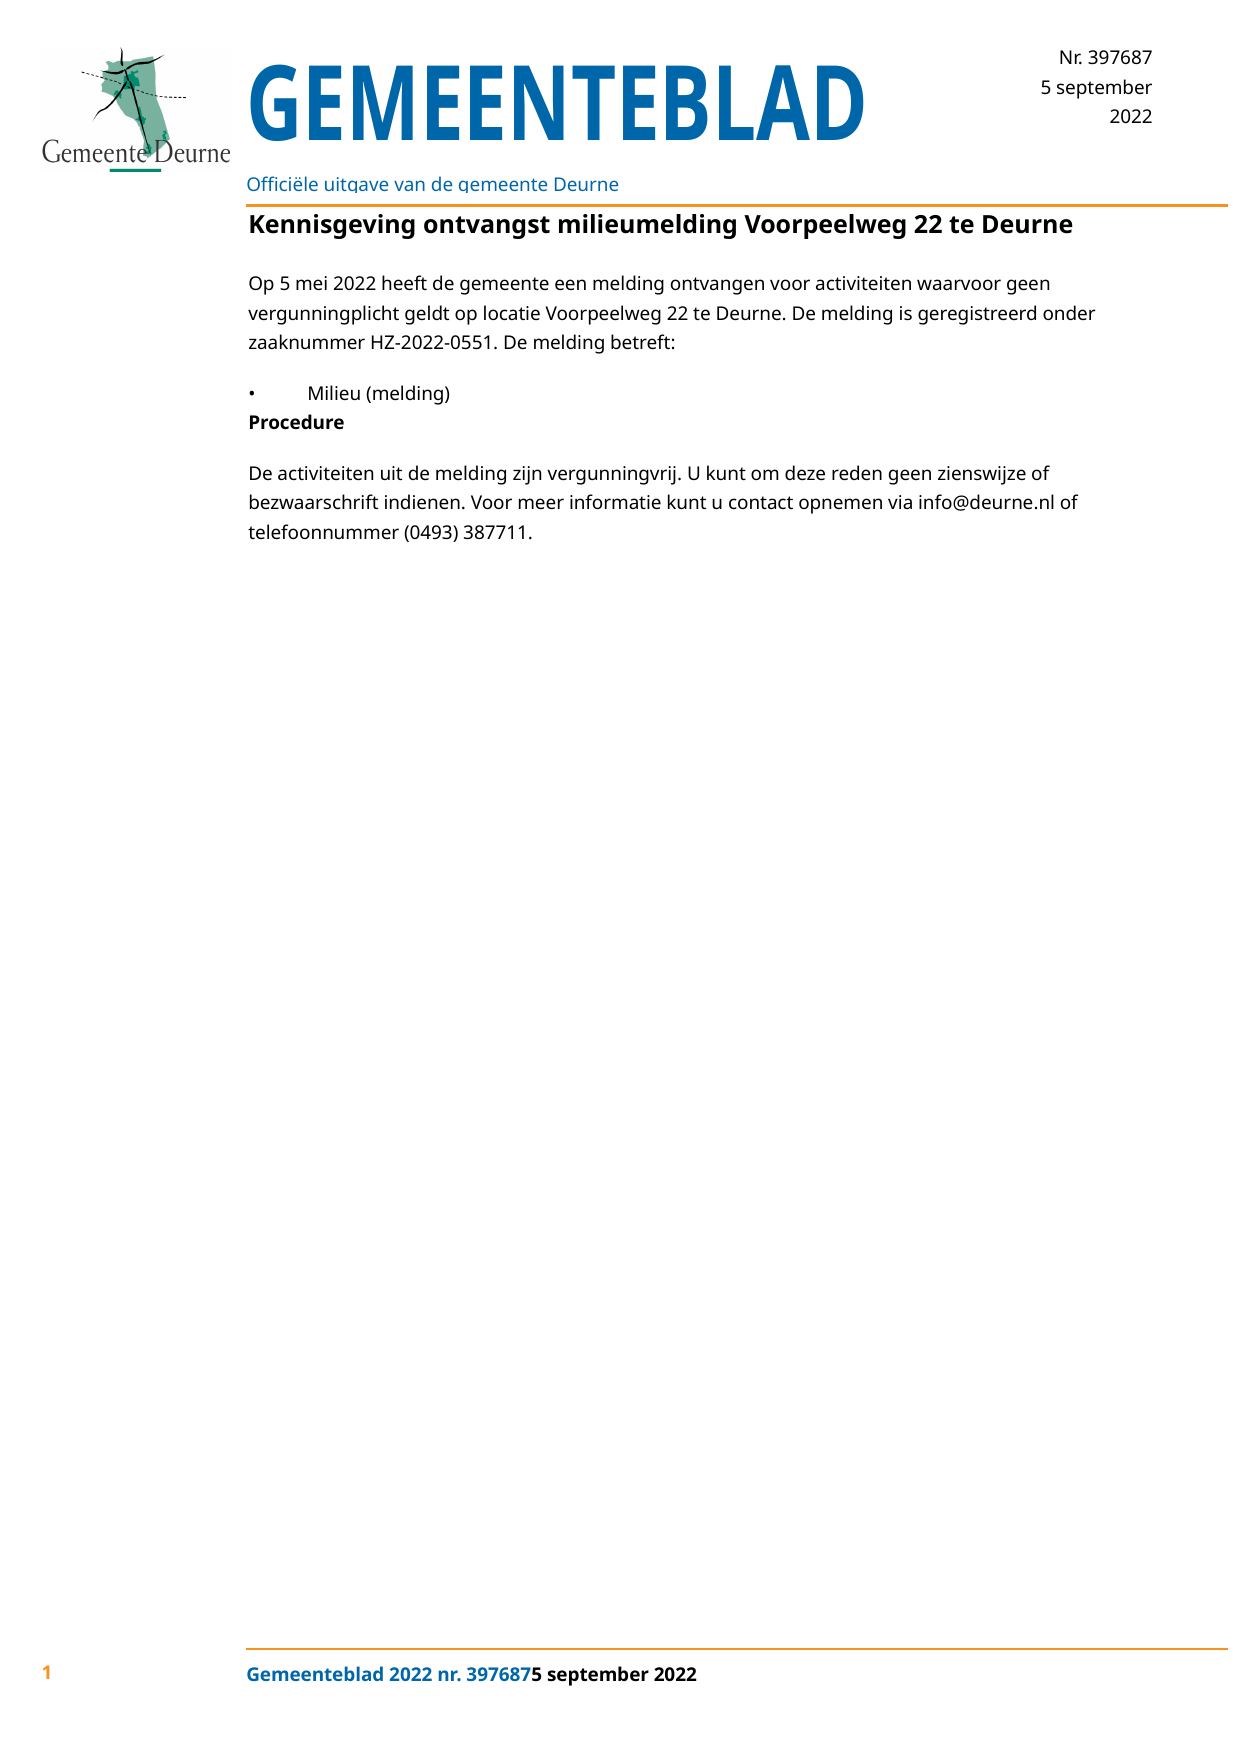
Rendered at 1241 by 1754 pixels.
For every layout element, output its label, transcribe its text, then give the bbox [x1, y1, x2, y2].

text Op 5 mei 2022 heeft de gemeente een melding ontvangen voor activiteiten waarvoor geen vergunningplicht geldt op locatie Voorpeelweg 22 te Deurne. De melding is geregistreerd onder zaaknummer HZ-2022-0551. De melding betreft: [248, 270, 1152, 355]
text De activiteiten uit de melding zijn vergunningvrij. U kunt om deze reden geen zienswijze of bezwaarschrift indienen. Voor meer informatie kunt u contact opnemen via info@deurne.nl of telefoonnummer (0493) 387711. [248, 460, 1152, 545]
picture [41, 47, 231, 172]
list Milieu (melding) [248, 380, 1152, 406]
text Procedure [248, 409, 1152, 435]
text Kennisgeving ontvangst milieumelding Voorpeelweg 22 te Deurne [248, 207, 1152, 241]
